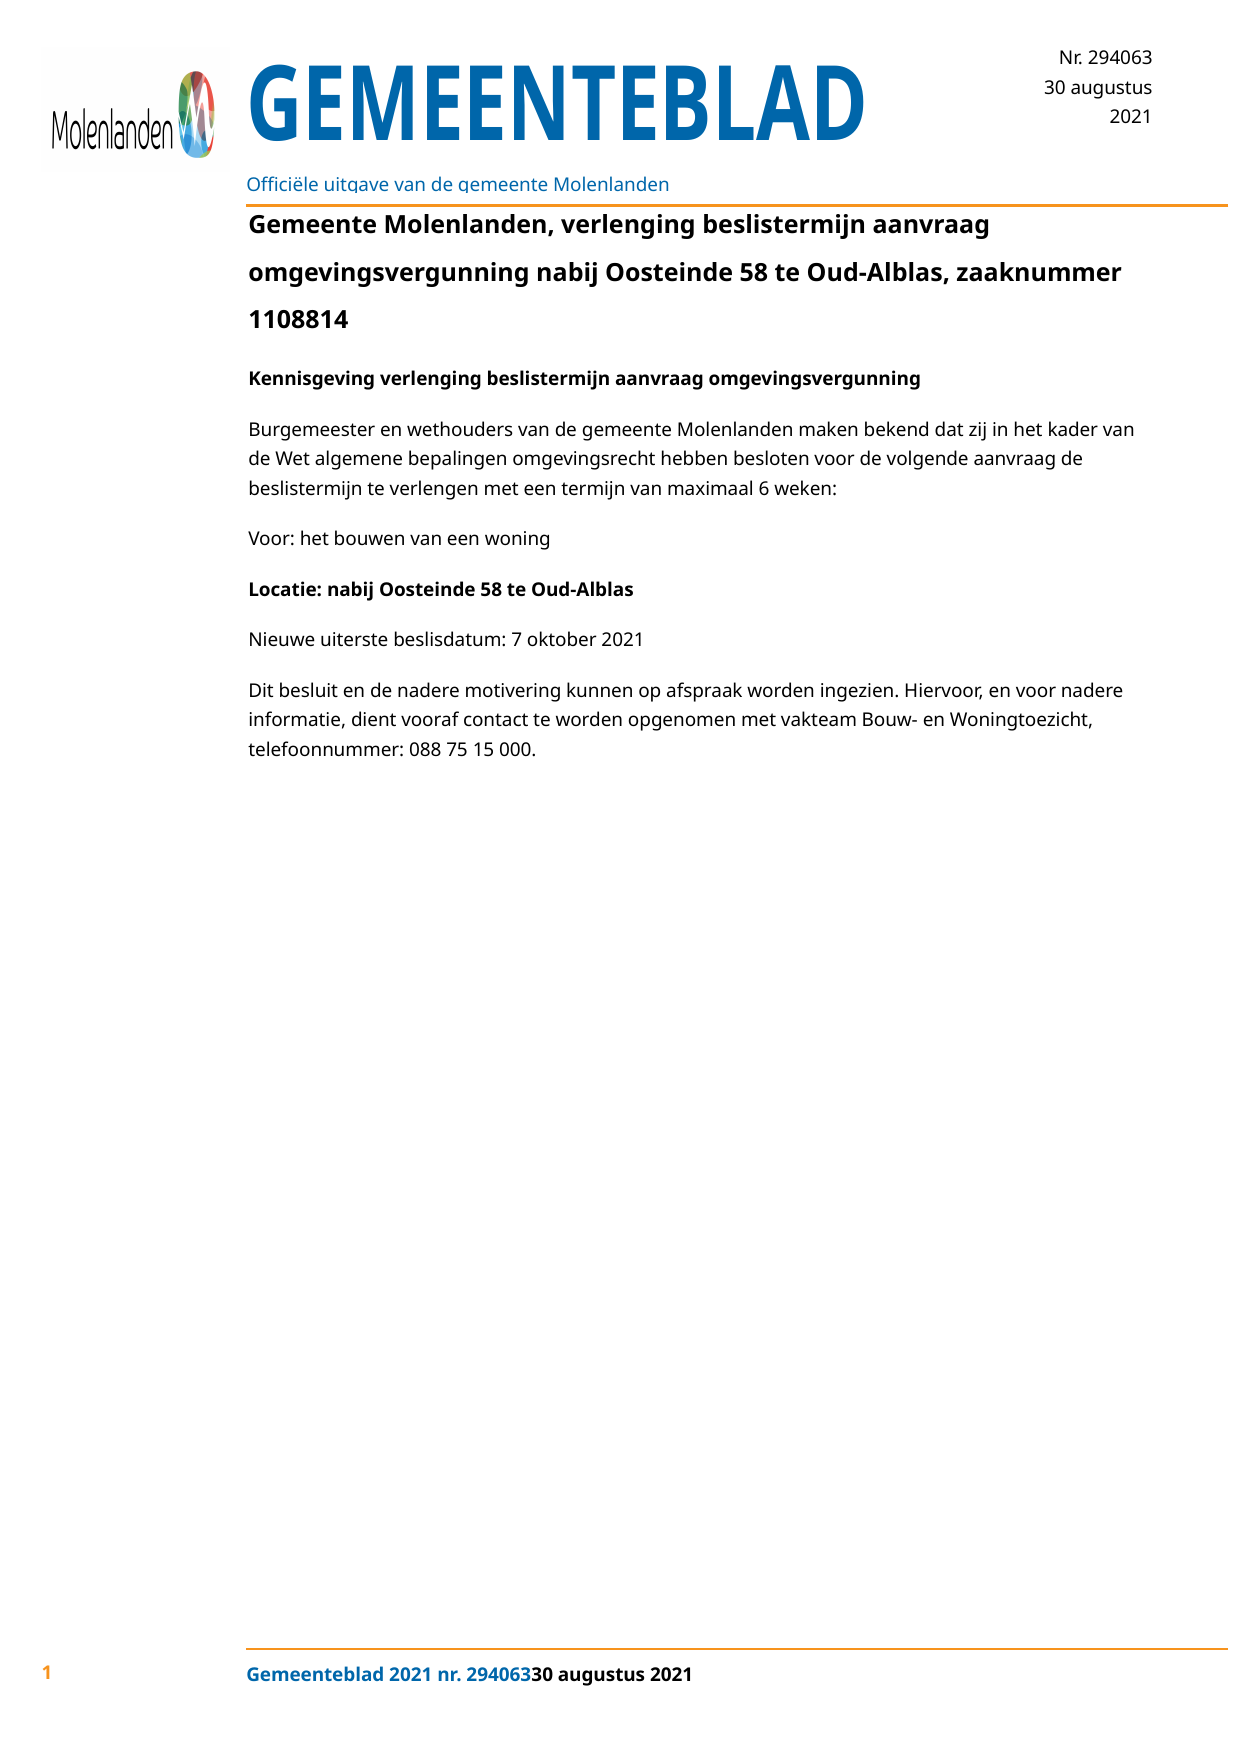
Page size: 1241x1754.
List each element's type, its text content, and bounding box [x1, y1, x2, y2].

text Kennisgeving verlenging beslistermijn aanvraag omgevingsvergunning [248, 366, 1152, 391]
text Locatie: nabij Oosteinde 58 te Oud-Alblas [248, 576, 1152, 602]
text Nieuwe uiterste beslisdatum: 7 oktober 2021 [248, 626, 1152, 652]
picture [41, 47, 231, 172]
text Voor: het bouwen van een woning [248, 526, 1152, 551]
text Gemeente Molenlanden, verlenging beslistermijn aanvraag omgevingsvergunning nabij Oosteinde 58 te Oud-Alblas, zaaknummer 1108814 [248, 207, 1152, 336]
text Burgemeester en wethouders van de gemeente Molenlanden maken bekend dat zij in het kader van de Wet algemene bepalingen omgevingsrecht hebben besloten voor de volgende aanvraag de beslistermijn te verlengen met een termijn van maximaal 6 weken: [248, 416, 1152, 501]
text Dit besluit en de nadere motivering kunnen op afspraak worden ingezien. Hiervoor, en voor nadere informatie, dient vooraf contact te worden opgenomen met vakteam Bouw- en Woningtoezicht, telefoonnummer: 088 75 15 000. [248, 677, 1152, 762]
